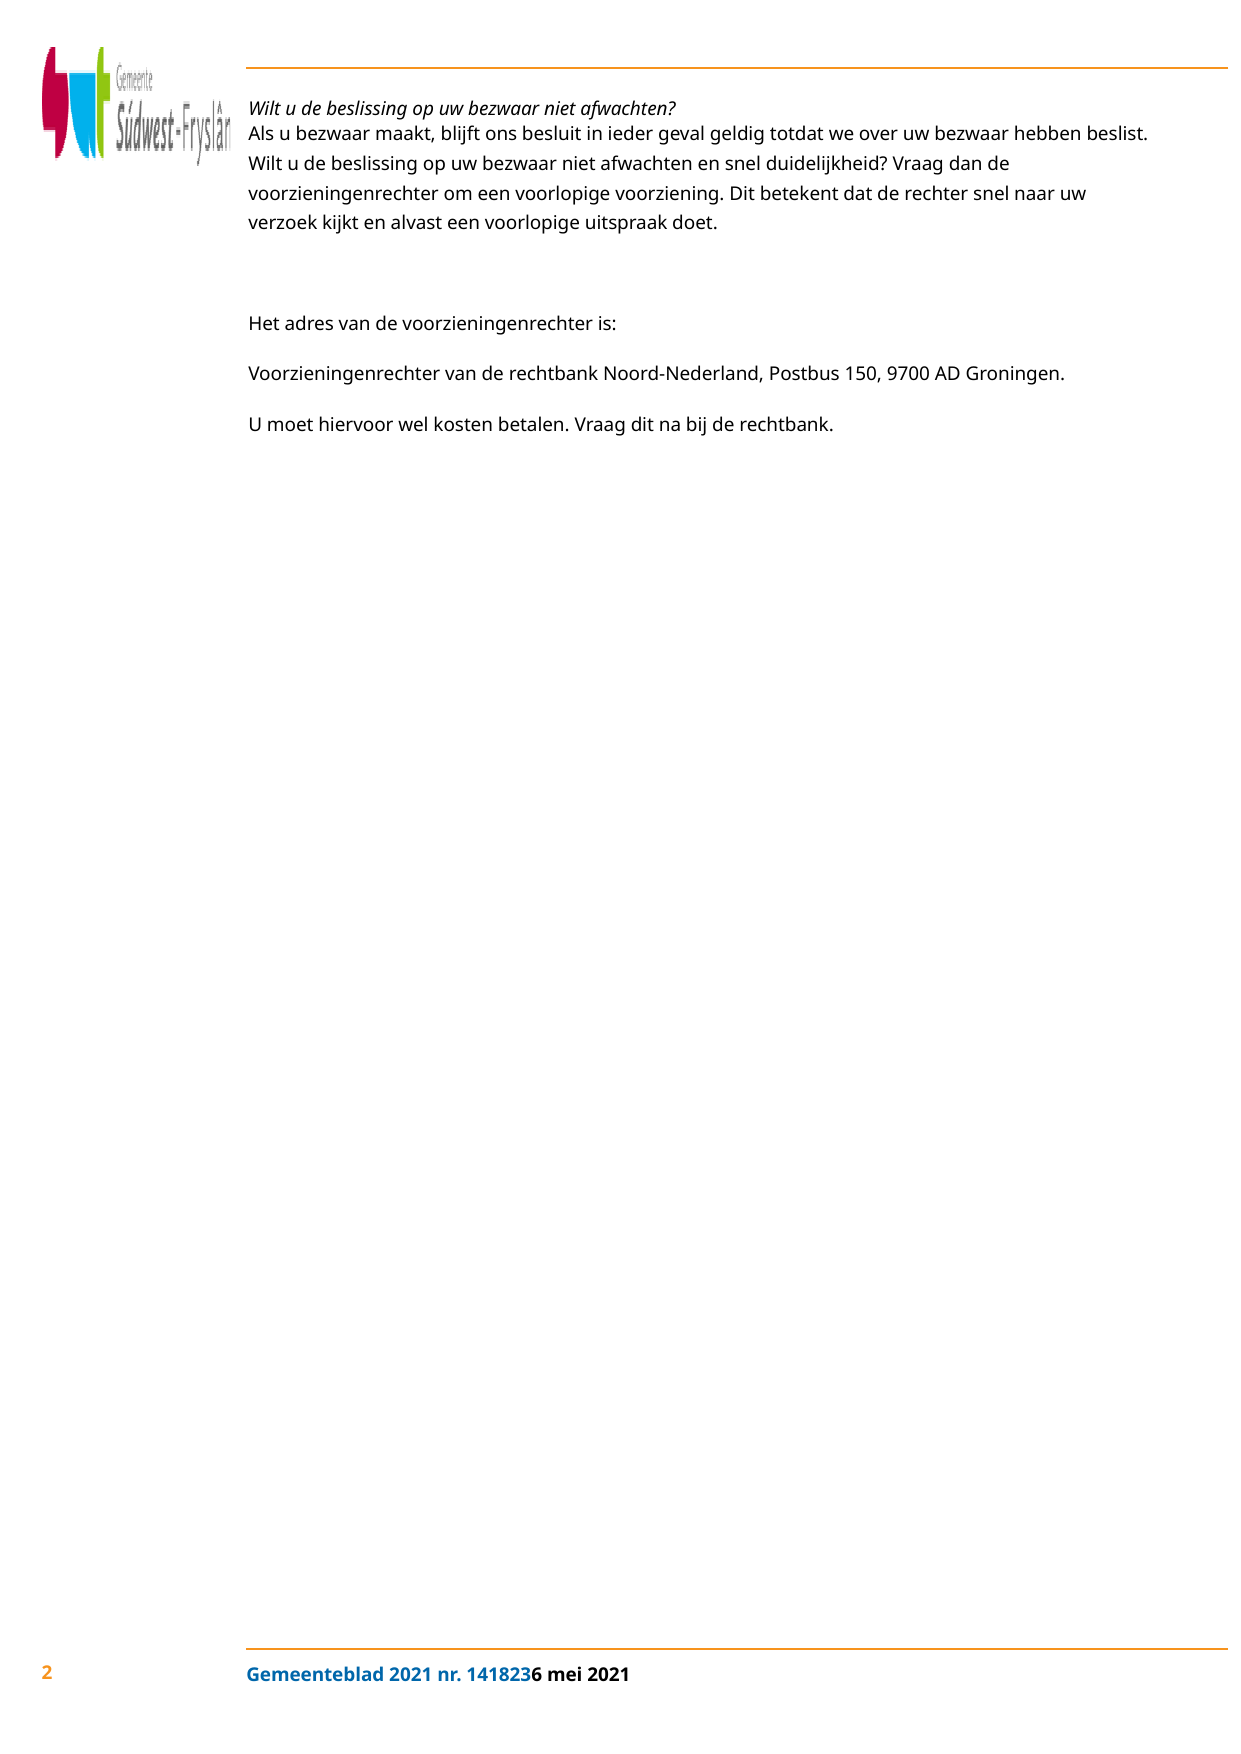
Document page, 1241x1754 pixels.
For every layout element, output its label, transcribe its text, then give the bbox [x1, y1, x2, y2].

text Als u bezwaar maakt, blijft ons besluit in ieder geval geldig totdat we over uw bezwaar hebben beslist. Wilt u de beslissing op uw bezwaar niet afwachten en snel duidelijkheid? Vraag dan de voorzieningenrechter om een voorlopige voorziening. Dit betekent dat de rechter snel naar uw verzoek kijkt en alvast een voorlopige uitspraak doet. [248, 121, 1152, 235]
picture [41, 47, 231, 172]
text Voorzieningenrechter van de rechtbank Noord-Nederland, Postbus 150, 9700 AD Groningen. [248, 361, 1152, 386]
text Wilt u de beslissing op uw bezwaar niet afwachten? [248, 95, 1152, 121]
text Het adres van de voorzieningenrechter is: [248, 310, 1152, 336]
text U moet hiervoor wel kosten betalen. Vraag dit na bij de rechtbank. [248, 411, 1152, 437]
